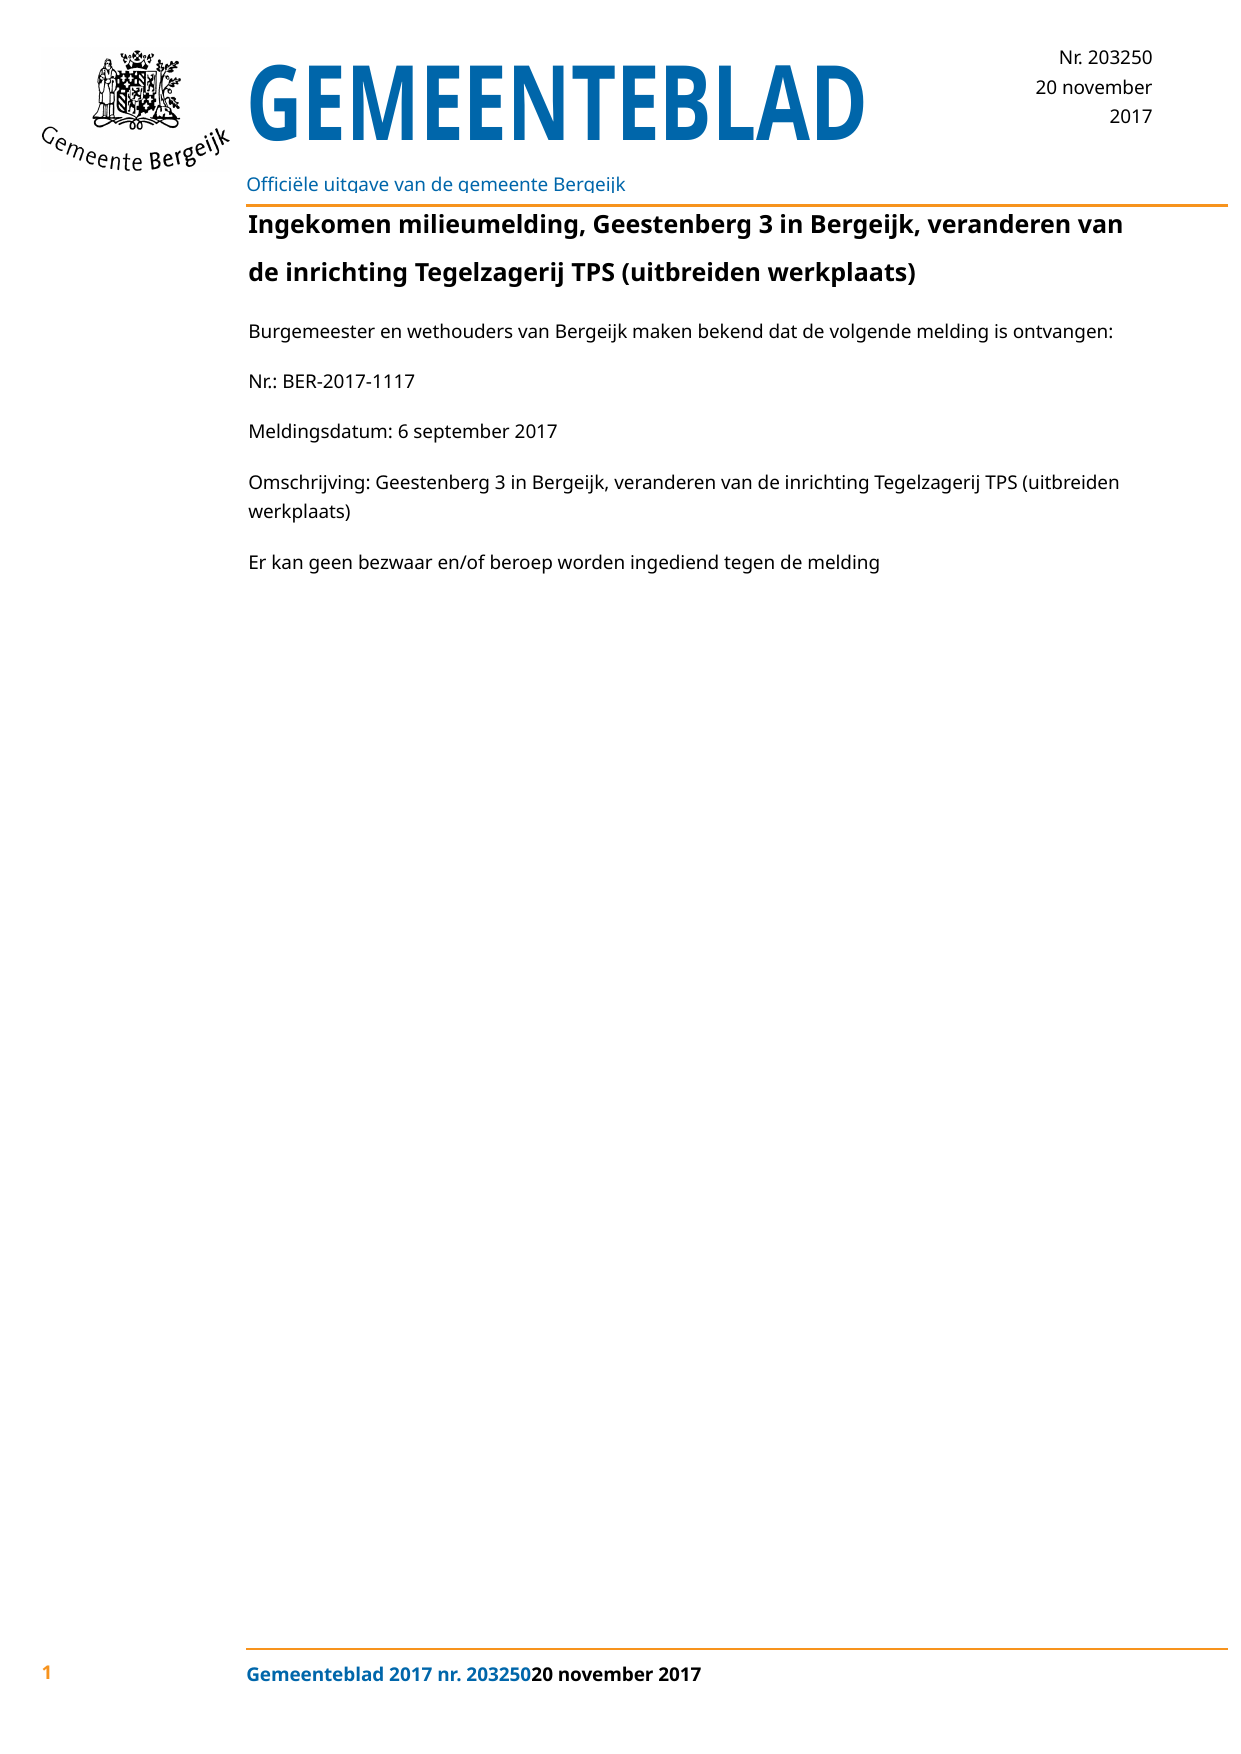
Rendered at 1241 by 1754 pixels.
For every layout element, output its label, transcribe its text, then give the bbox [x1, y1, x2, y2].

picture [41, 47, 231, 172]
text Burgemeester en wethouders van Bergeijk maken bekend dat de volgende melding is ontvangen: [248, 318, 1152, 344]
text Omschrijving: Geestenberg 3 in Bergeijk, veranderen van de inrichting Tegelzagerij TPS (uitbreiden werkplaats) [248, 469, 1152, 524]
text Er kan geen bezwaar en/of beroep worden ingediend tegen de melding [248, 549, 1152, 575]
text Nr.: BER-2017-1117 [248, 368, 1152, 394]
text Meldingsdatum: 6 september 2017 [248, 419, 1152, 444]
text Ingekomen milieumelding, Geestenberg 3 in Bergeijk, veranderen van de inrichting Tegelzagerij TPS (uitbreiden werkplaats) [248, 207, 1152, 288]
